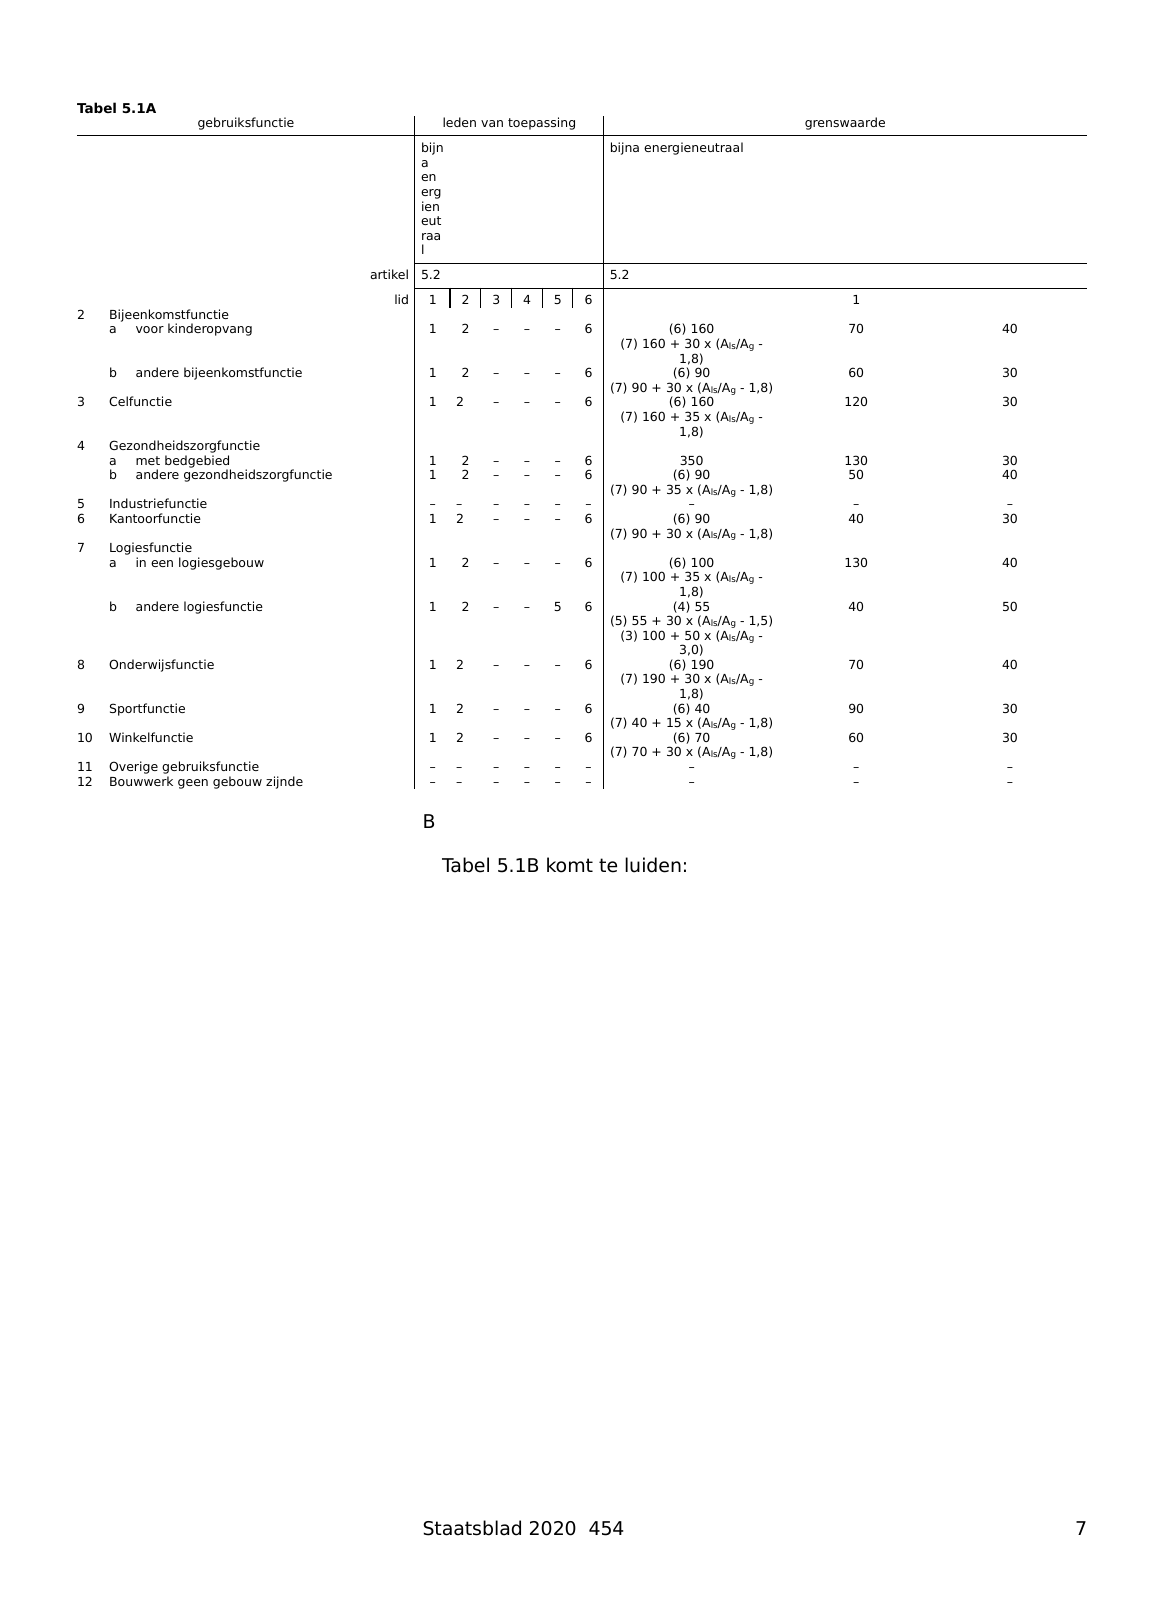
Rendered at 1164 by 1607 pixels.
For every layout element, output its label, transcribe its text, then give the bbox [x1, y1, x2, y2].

table_cell [103, 527, 129, 541]
table_cell (6) 160 [604, 395, 779, 410]
table_cell [933, 716, 1087, 731]
table_cell 30 [933, 512, 1087, 527]
table_cell – [933, 775, 1087, 789]
table_cell in een logiesgebouw [129, 556, 414, 570]
table_cell voor kinderopvang [129, 323, 414, 337]
table_cell [77, 527, 103, 541]
table_cell [129, 527, 261, 541]
table_cell lid [261, 288, 414, 308]
table_cell [573, 483, 603, 497]
table_cell [542, 629, 573, 658]
table_cell 12 [77, 775, 103, 789]
table_cell 3 [481, 289, 511, 308]
table_cell (5) 55 + 30 x (Als/Ag - 1,5) [604, 614, 779, 629]
table_cell 2 [450, 468, 481, 483]
table_cell [261, 381, 414, 395]
table_cell [261, 570, 414, 599]
table_cell – [511, 702, 542, 716]
table_cell [415, 614, 450, 629]
table_cell 10 [77, 731, 103, 745]
table_cell [77, 263, 103, 287]
table_cell [481, 570, 511, 599]
table_cell [604, 439, 779, 454]
table_cell [129, 483, 261, 497]
table_cell andere logiesfunctie [129, 600, 414, 614]
table_cell – [511, 454, 542, 468]
table_cell [511, 264, 542, 287]
table_cell 1 [415, 289, 449, 308]
table_cell – [511, 366, 542, 381]
table_cell [933, 673, 1087, 702]
table_cell a [103, 454, 129, 468]
table_cell 6 [573, 658, 603, 672]
table_cell [933, 570, 1087, 599]
table_cell – [481, 760, 511, 774]
table_cell (6) 190 [604, 658, 779, 672]
table_cell [103, 629, 129, 658]
table_cell Onderwijsfunctie [103, 658, 414, 672]
table_cell [415, 410, 450, 439]
text Tabel 5.1B komt te luiden: [422, 855, 1087, 877]
table_cell [103, 136, 129, 262]
table_cell 130 [779, 556, 933, 570]
table_cell – [542, 323, 573, 337]
table_cell [129, 263, 261, 287]
table_cell 50 [933, 600, 1087, 614]
table_cell (7) 160 + 35 x (Als/Ag - 1,8) [604, 410, 779, 439]
table_cell [573, 410, 603, 439]
table_cell [261, 136, 414, 262]
table_cell [573, 381, 603, 395]
table_cell – [542, 468, 573, 483]
table_cell – [542, 658, 573, 672]
table_cell 1 [415, 556, 450, 570]
table_cell – [542, 760, 573, 774]
table_cell [542, 439, 573, 454]
table_cell (4) 55 [604, 600, 779, 614]
table_cell b [103, 468, 129, 483]
table_cell [77, 745, 103, 760]
table_cell [542, 716, 573, 731]
table_cell – [511, 512, 542, 527]
table_cell leden van toepassing [415, 116, 603, 135]
table_cell 1 [415, 658, 450, 672]
table_cell [933, 136, 1087, 262]
table_cell [450, 570, 481, 599]
table_cell 9 [77, 702, 103, 716]
table_cell [77, 337, 103, 366]
table_cell 40 [779, 512, 933, 527]
table_cell bijna energieneutraal [415, 136, 450, 262]
table_cell – [542, 702, 573, 716]
table_cell [542, 337, 573, 366]
table_cell [129, 716, 261, 731]
table_cell [450, 629, 481, 658]
table_cell [77, 614, 103, 629]
table_cell [779, 381, 933, 395]
table_cell [77, 629, 103, 658]
table_cell 5 [543, 289, 572, 308]
table_cell [511, 716, 542, 731]
table_cell (7) 190 + 30 x (Als/Ag - 1,8) [604, 673, 779, 702]
table_cell [415, 483, 450, 497]
table_cell [129, 337, 414, 366]
table_cell artikel [261, 263, 414, 287]
table_cell – [573, 775, 603, 789]
table_cell [77, 366, 103, 381]
table_cell [933, 527, 1087, 541]
table_cell Winkelfunctie [103, 731, 414, 745]
table_cell [779, 410, 933, 439]
table_cell [103, 410, 129, 439]
table_cell 40 [933, 468, 1087, 483]
table_cell [77, 381, 103, 395]
table_cell [450, 483, 481, 497]
table_cell 2 [450, 454, 481, 468]
table_cell [779, 136, 933, 262]
table_cell [511, 673, 542, 702]
table_cell [481, 673, 511, 702]
table_cell Kantoorfunctie [103, 512, 414, 527]
table_cell 5.2 [604, 264, 779, 287]
table_cell grenswaarde [604, 116, 1087, 135]
table_cell bijna energieneutraal [604, 136, 779, 262]
table_cell (6) 160 [604, 323, 779, 337]
table_cell – [573, 498, 603, 512]
table_cell [542, 541, 573, 556]
table_cell 2 [450, 658, 481, 672]
table_cell (3) 100 + 50 x (Als/Ag - 3,0) [604, 629, 779, 658]
table_cell – [481, 702, 511, 716]
table_cell – [511, 395, 542, 410]
table_cell [511, 614, 542, 629]
table_cell [103, 716, 129, 731]
table_cell 11 [77, 760, 103, 774]
table_cell [511, 541, 542, 556]
table_cell [450, 673, 481, 702]
table_cell [779, 541, 933, 556]
table_cell (7) 160 + 30 x (Als/Ag - 1,8) [604, 337, 779, 366]
table_cell – [511, 760, 542, 774]
table_cell [573, 439, 603, 454]
table_cell [450, 381, 481, 395]
table_cell 6 [573, 454, 603, 468]
table_cell [450, 337, 481, 366]
table_cell [779, 337, 933, 366]
table_cell [481, 541, 511, 556]
table_cell [511, 136, 542, 262]
table_cell 3 [77, 395, 103, 410]
table_cell [542, 410, 573, 439]
table_cell – [481, 468, 511, 483]
table_cell [261, 614, 414, 629]
table_cell – [542, 454, 573, 468]
table_cell 30 [933, 454, 1087, 468]
table_cell (7) 90 + 30 x (Als/Ag - 1,8) [604, 527, 779, 541]
table_cell 40 [933, 658, 1087, 672]
table_cell [933, 289, 1087, 308]
table_cell [415, 439, 450, 454]
table_cell [542, 614, 573, 629]
table_cell [103, 745, 129, 760]
table_cell – [542, 556, 573, 570]
table_cell [511, 337, 542, 366]
table_cell [481, 745, 511, 760]
table_cell 1 [415, 454, 450, 468]
table_cell [542, 483, 573, 497]
table_cell (7) 90 + 35 x (Als/Ag - 1,8) [604, 483, 779, 497]
table_cell [779, 264, 933, 287]
table_cell [415, 745, 450, 760]
table_cell 2 [450, 556, 481, 570]
table_cell [779, 745, 933, 760]
table_cell 130 [779, 454, 933, 468]
table_cell – [415, 760, 450, 774]
table_cell [415, 541, 450, 556]
table_cell [450, 614, 481, 629]
table_cell 6 [573, 702, 603, 716]
table_cell [511, 527, 542, 541]
table_cell – [779, 760, 933, 774]
table_cell 2 [450, 395, 481, 410]
table_cell 6 [573, 323, 603, 337]
table_cell [933, 439, 1087, 454]
table_cell [481, 716, 511, 731]
table_cell – [604, 498, 779, 512]
table_cell – [481, 775, 511, 789]
table_cell 2 [77, 308, 103, 322]
table_cell 1 [415, 512, 450, 527]
table_cell 2 [450, 366, 481, 381]
table_cell 6 [573, 366, 603, 381]
table_cell – [511, 556, 542, 570]
table_cell [77, 716, 103, 731]
table_cell [129, 673, 261, 702]
table_cell 90 [779, 702, 933, 716]
table_cell (6) 90 [604, 366, 779, 381]
table_cell [77, 454, 103, 468]
table_cell – [481, 366, 511, 381]
table_cell [129, 136, 261, 262]
table_cell [129, 745, 261, 760]
table_cell – [481, 600, 511, 614]
table_cell a [103, 323, 129, 337]
table_cell [542, 264, 573, 287]
table_cell [129, 614, 261, 629]
table_cell – [450, 760, 481, 774]
table_cell [77, 570, 103, 599]
table_cell – [542, 731, 573, 745]
table_cell [450, 541, 481, 556]
table_cell [450, 716, 481, 731]
table_cell – [450, 498, 481, 512]
table_cell gebruiksfunctie [77, 116, 414, 135]
table_cell [779, 308, 933, 322]
table_cell 30 [933, 366, 1087, 381]
table_cell – [604, 775, 779, 789]
table_cell [511, 745, 542, 760]
table_cell 30 [933, 395, 1087, 410]
table_cell [573, 570, 603, 599]
table_cell met bedgebied [129, 454, 414, 468]
table_cell (6) 70 [604, 731, 779, 745]
table_cell – [511, 498, 542, 512]
table_cell [450, 264, 481, 287]
table_cell [933, 541, 1087, 556]
table_cell – [481, 498, 511, 512]
table_cell [103, 483, 129, 497]
table_cell 1 [415, 366, 450, 381]
table_cell [779, 527, 933, 541]
table_cell 70 [779, 658, 933, 672]
table_cell [511, 483, 542, 497]
table_cell 60 [779, 731, 933, 745]
table_cell [129, 381, 261, 395]
table_cell [77, 288, 103, 308]
table_cell [604, 541, 779, 556]
table_cell – [511, 600, 542, 614]
table_cell 4 [77, 439, 103, 454]
table_cell 6 [573, 556, 603, 570]
table_cell 2 [450, 600, 481, 614]
table_cell [779, 570, 933, 599]
table_cell [77, 556, 103, 570]
table_cell – [542, 498, 573, 512]
table_cell [573, 527, 603, 541]
table_cell [779, 716, 933, 731]
table_cell 70 [779, 323, 933, 337]
table_cell [481, 381, 511, 395]
table_cell 6 [77, 512, 103, 527]
table_cell (6) 100 [604, 556, 779, 570]
table_cell Bouwwerk geen gebouw zijnde [103, 775, 414, 789]
table_cell [415, 527, 450, 541]
table_cell [542, 673, 573, 702]
table_cell 1 [415, 731, 450, 745]
table_cell 6 [573, 289, 603, 308]
table_cell [542, 745, 573, 760]
table_cell [481, 308, 511, 322]
table_cell [481, 527, 511, 541]
table_cell 5 [77, 498, 103, 512]
table_cell – [481, 556, 511, 570]
table_cell [573, 673, 603, 702]
table_cell (7) 70 + 30 x (Als/Ag - 1,8) [604, 745, 779, 760]
table_cell – [415, 775, 450, 789]
table_cell 1 [779, 289, 933, 308]
table_cell [261, 483, 414, 497]
table_cell [481, 264, 511, 287]
table_cell 2 [450, 323, 481, 337]
table_cell [542, 308, 573, 322]
table_cell 1 [415, 395, 450, 410]
table_cell [511, 439, 542, 454]
table_cell (6) 90 [604, 512, 779, 527]
table_cell [933, 264, 1087, 287]
table_cell [261, 745, 414, 760]
table_cell 2 [450, 512, 481, 527]
table_cell [933, 614, 1087, 629]
table_cell [129, 629, 261, 658]
table_cell – [779, 498, 933, 512]
table_cell [573, 716, 603, 731]
table_cell [511, 629, 542, 658]
table_cell [779, 483, 933, 497]
table_cell – [573, 760, 603, 774]
table_cell [481, 629, 511, 658]
table_cell 5 [542, 600, 573, 614]
table_cell [415, 570, 450, 599]
table_cell [573, 541, 603, 556]
table_cell [481, 483, 511, 497]
table_cell a [103, 556, 129, 570]
table_cell 6 [573, 731, 603, 745]
table_cell [129, 288, 261, 308]
table_cell [542, 570, 573, 599]
table_cell 5.2 [415, 264, 450, 287]
table_cell [779, 614, 933, 629]
table_cell [450, 410, 481, 439]
table_cell [542, 527, 573, 541]
table_cell – [481, 323, 511, 337]
table_cell [481, 337, 511, 366]
table_cell [481, 410, 511, 439]
table_cell [103, 381, 129, 395]
table_cell [604, 289, 779, 308]
table_cell – [481, 658, 511, 672]
table_cell [261, 629, 414, 658]
table_cell [779, 673, 933, 702]
table_cell [573, 337, 603, 366]
table_cell b [103, 366, 129, 381]
table_cell 1 [415, 323, 450, 337]
table_cell [261, 527, 414, 541]
table_cell 40 [933, 323, 1087, 337]
table_cell [261, 716, 414, 731]
table_cell [415, 629, 450, 658]
table_cell Overige gebruiksfunctie [103, 760, 414, 774]
table_cell 6 [573, 512, 603, 527]
table_cell [77, 673, 103, 702]
table_cell (6) 90 [604, 468, 779, 483]
table_cell – [481, 731, 511, 745]
table_cell [481, 136, 511, 262]
table_cell – [604, 760, 779, 774]
table_cell – [481, 395, 511, 410]
table_cell [415, 673, 450, 702]
table_cell – [511, 775, 542, 789]
table_cell [604, 308, 779, 322]
table_cell [481, 614, 511, 629]
table_cell [129, 410, 261, 439]
table_cell – [542, 366, 573, 381]
table_cell [542, 136, 573, 262]
table_cell – [481, 512, 511, 527]
table_cell 60 [779, 366, 933, 381]
table_cell 2 [450, 731, 481, 745]
table_cell [77, 410, 103, 439]
table_cell [103, 263, 129, 287]
table_cell [103, 614, 129, 629]
table_cell [933, 337, 1087, 366]
table_cell [415, 381, 450, 395]
table_cell [77, 600, 103, 614]
table_cell 8 [77, 658, 103, 672]
table_cell 4 [512, 289, 542, 308]
table_cell 350 [604, 454, 779, 468]
table_cell 50 [779, 468, 933, 483]
table_cell 6 [573, 600, 603, 614]
table_cell [450, 136, 481, 262]
table_cell [511, 381, 542, 395]
table_cell Industriefunctie [103, 498, 414, 512]
table_cell [573, 308, 603, 322]
table_cell [77, 468, 103, 483]
table_cell – [511, 731, 542, 745]
table_cell [933, 483, 1087, 497]
table_cell 6 [573, 395, 603, 410]
table_cell – [542, 512, 573, 527]
table_cell [77, 483, 103, 497]
table_cell [933, 629, 1087, 658]
table_cell [77, 323, 103, 337]
table_cell [261, 410, 414, 439]
table_cell (7) 100 + 35 x (Als/Ag - 1,8) [604, 570, 779, 599]
table_cell [933, 745, 1087, 760]
table_cell [450, 439, 481, 454]
table_cell – [481, 454, 511, 468]
table_cell [415, 337, 450, 366]
table_cell (7) 90 + 30 x (Als/Ag - 1,8) [604, 381, 779, 395]
table_cell 7 [77, 541, 103, 556]
table_cell (7) 40 + 15 x (Als/Ag - 1,8) [604, 716, 779, 731]
table_cell – [511, 323, 542, 337]
table_cell [103, 570, 129, 599]
table_cell andere bijeenkomstfunctie [129, 366, 414, 381]
table_cell [573, 264, 603, 287]
table_cell [481, 439, 511, 454]
table_cell Logiesfunctie [103, 541, 414, 556]
table_cell Bijeenkomstfunctie [103, 308, 414, 322]
table_cell [103, 673, 129, 702]
table_cell – [511, 658, 542, 672]
table_cell 1 [415, 468, 450, 483]
text B [422, 811, 1087, 833]
table_cell 30 [933, 702, 1087, 716]
table_cell [573, 614, 603, 629]
table_cell 40 [933, 556, 1087, 570]
table_cell [415, 716, 450, 731]
table_cell [779, 439, 933, 454]
table_cell [415, 308, 450, 322]
table_cell – [779, 775, 933, 789]
table_cell 6 [573, 468, 603, 483]
table_cell – [933, 760, 1087, 774]
table_cell – [542, 395, 573, 410]
table_cell [511, 410, 542, 439]
table_cell 1 [415, 600, 450, 614]
table_cell [933, 381, 1087, 395]
table_cell 2 [450, 702, 481, 716]
table_cell [573, 629, 603, 658]
table_cell [77, 136, 103, 262]
table_cell – [450, 775, 481, 789]
table_cell Gezondheidszorgfunctie [103, 439, 414, 454]
table_cell [103, 337, 129, 366]
table_cell – [415, 498, 450, 512]
table_header Tabel 5.1A [77, 100, 1087, 116]
table_cell [933, 308, 1087, 322]
table_cell [573, 136, 603, 262]
table_cell 1 [415, 702, 450, 716]
table_cell [103, 288, 129, 308]
table_cell – [511, 468, 542, 483]
table_cell [511, 570, 542, 599]
table_cell 40 [779, 600, 933, 614]
table_cell – [933, 498, 1087, 512]
table_cell [450, 308, 481, 322]
table_cell 30 [933, 731, 1087, 745]
table_cell Sportfunctie [103, 702, 414, 716]
table_cell Celfunctie [103, 395, 414, 410]
table_cell 2 [451, 289, 480, 308]
table_cell [450, 527, 481, 541]
table_cell [573, 745, 603, 760]
table_cell [933, 410, 1087, 439]
table_cell andere gezondheidszorgfunctie [129, 468, 414, 483]
table_cell – [542, 775, 573, 789]
table_cell [542, 381, 573, 395]
table_cell b [103, 600, 129, 614]
table_cell [779, 629, 933, 658]
table_cell [261, 673, 414, 702]
table_cell [129, 570, 261, 599]
table_cell [511, 308, 542, 322]
table_cell 120 [779, 395, 933, 410]
table_cell [450, 745, 481, 760]
table_cell (6) 40 [604, 702, 779, 716]
